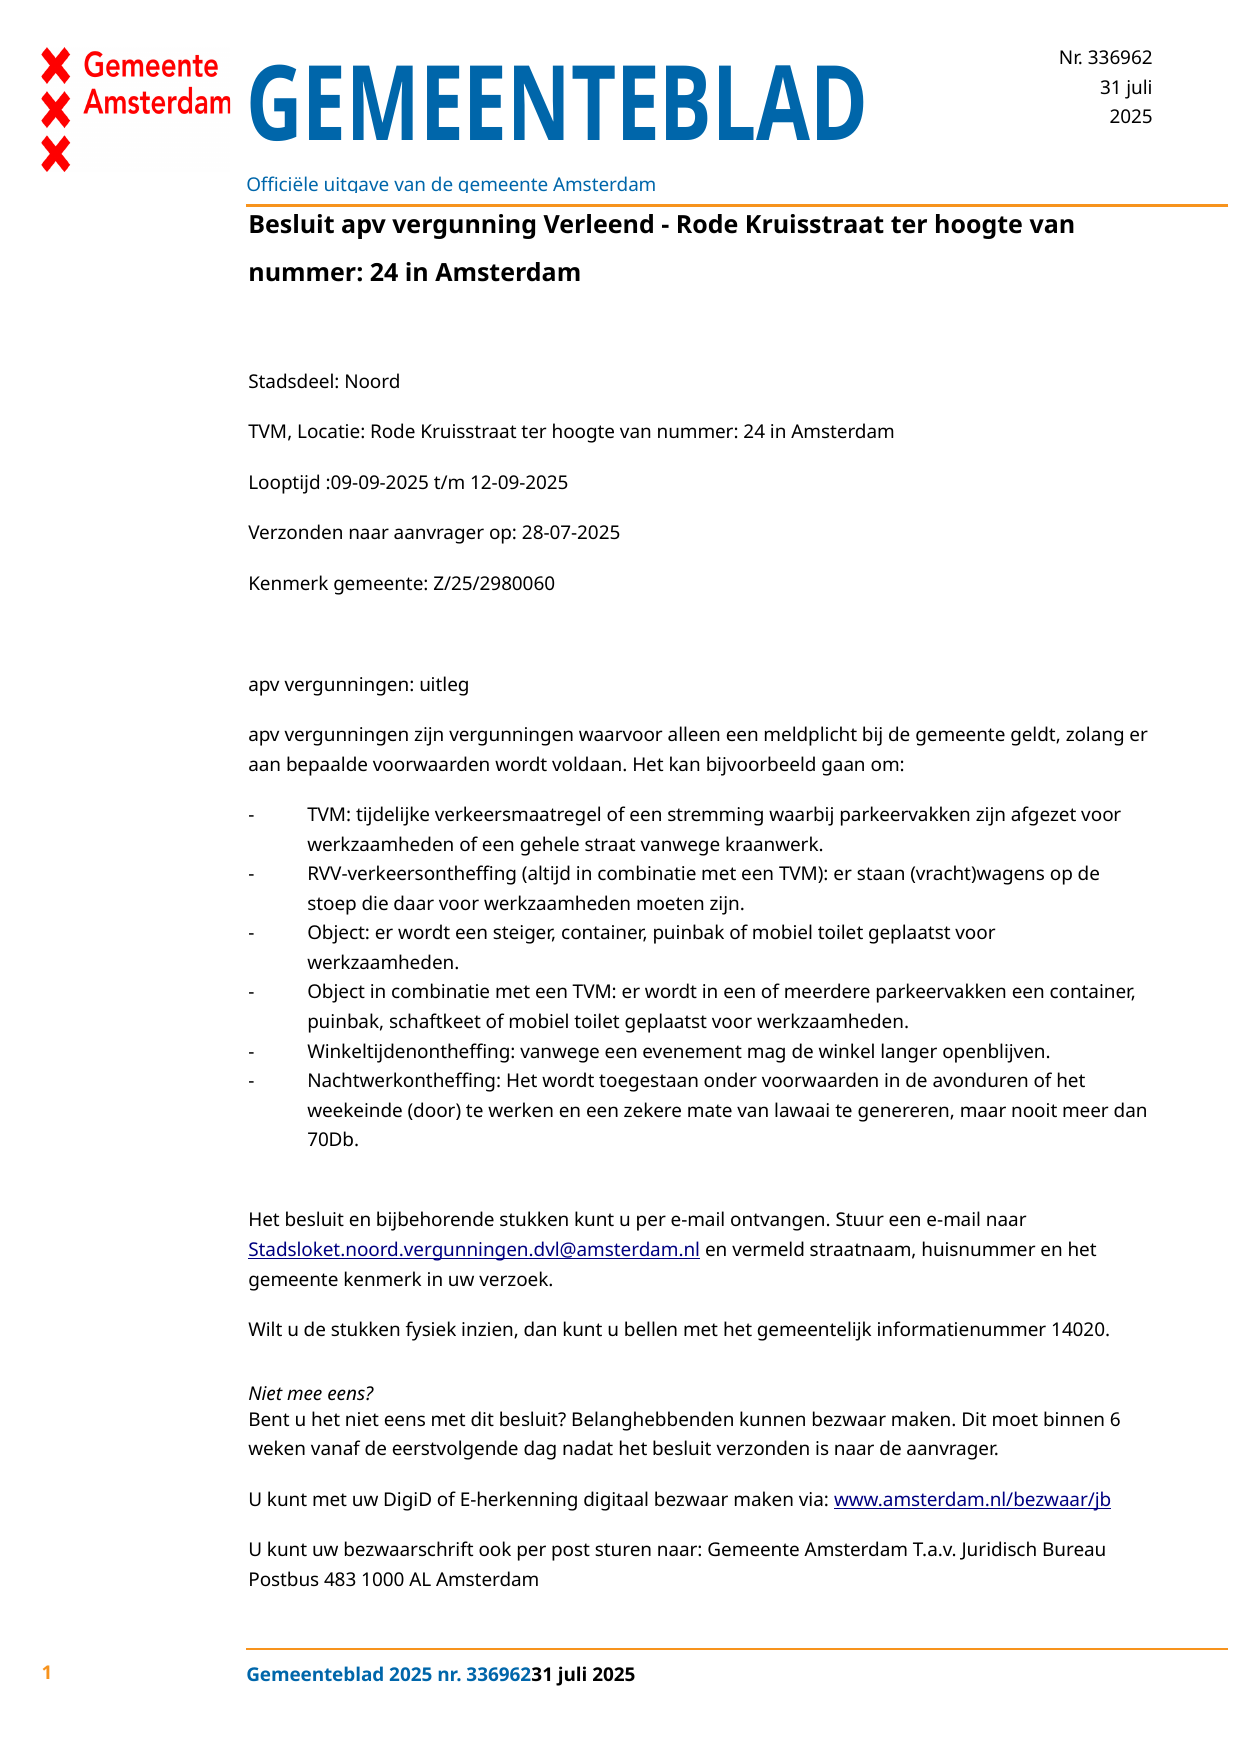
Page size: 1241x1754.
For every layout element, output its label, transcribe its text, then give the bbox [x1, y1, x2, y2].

text U kunt met uw DigiD of E-herkenning digitaal bezwaar maken via: www.amsterdam.nl/bezwaar/jb [248, 1486, 1152, 1512]
text Looptijd :09-09-2025 t/m 12-09-2025 [248, 469, 1152, 495]
list TVM: tijdelijke verkeersmaatregel of een stremming waarbij parkeervakken zijn afgezet voor werkzaamheden of een gehele straat vanwege kraanwerk. [248, 801, 1152, 857]
text U kunt uw bezwaarschrift ook per post sturen naar: Gemeente Amsterdam T.a.v. Juridisch Bureau Postbus 483 1000 AL Amsterdam [248, 1536, 1152, 1592]
text Stadsdeel: Noord [248, 368, 1152, 394]
text Het besluit en bijbehorende stukken kunt u per e-mail ontvangen. Stuur een e-mail naar Stadsloket.noord.vergunningen.dvl@amsterdam.nl en vermeld straatnaam, huisnummer en het gemeente kenmerk in uw verzoek. [248, 1207, 1152, 1292]
text apv vergunningen: uitleg [248, 671, 1152, 697]
list Object in combinatie met een TVM: er wordt in een of meerdere parkeervakken een container, puinbak, schaftkeet of mobiel toilet geplaatst voor werkzaamheden. [248, 979, 1152, 1034]
list Winkeltijdenontheffing: vanwege een evenement mag de winkel langer openblijven. [248, 1038, 1152, 1064]
text Bent u het niet eens met dit besluit? Belanghebbenden kunnen bezwaar maken. Dit moet binnen 6 weken vanaf de eerstvolgende dag nadat het besluit verzonden is naar de aanvrager. [248, 1406, 1152, 1461]
list Nachtwerkontheffing: Het wordt toegestaan onder voorwaarden in de avonduren of het weekeinde (door) te werken en een zekere mate van lawaai te genereren, maar nooit meer dan 70Db. [248, 1067, 1152, 1152]
text Besluit apv vergunning Verleend - Rode Kruisstraat ter hoogte van nummer: 24 in Amsterdam [248, 207, 1152, 288]
text Niet mee eens? [248, 1380, 1152, 1406]
text apv vergunningen zijn vergunningen waarvoor alleen een meldplicht bij de gemeente geldt, zolang er aan bepaalde voorwaarden wordt voldaan. Het kan bijvoorbeeld gaan om: [248, 721, 1152, 777]
text Wilt u de stukken fysiek inzien, dan kunt u bellen met het gemeentelijk informatienummer 14020. [248, 1316, 1152, 1342]
text TVM, Locatie: Rode Kruisstraat ter hoogte van nummer: 24 in Amsterdam [248, 419, 1152, 444]
picture [41, 47, 231, 172]
text Verzonden naar aanvrager op: 28-07-2025 [248, 519, 1152, 545]
text Kenmerk gemeente: Z/25/2980060 [248, 570, 1152, 596]
list RVV-verkeersontheffing (altijd in combinatie met een TVM): er staan (vracht)wagens op de stoep die daar voor werkzaamheden moeten zijn. [248, 860, 1152, 916]
list Object: er wordt een steiger, container, puinbak of mobiel toilet geplaatst voor werkzaamheden. [248, 919, 1152, 975]
